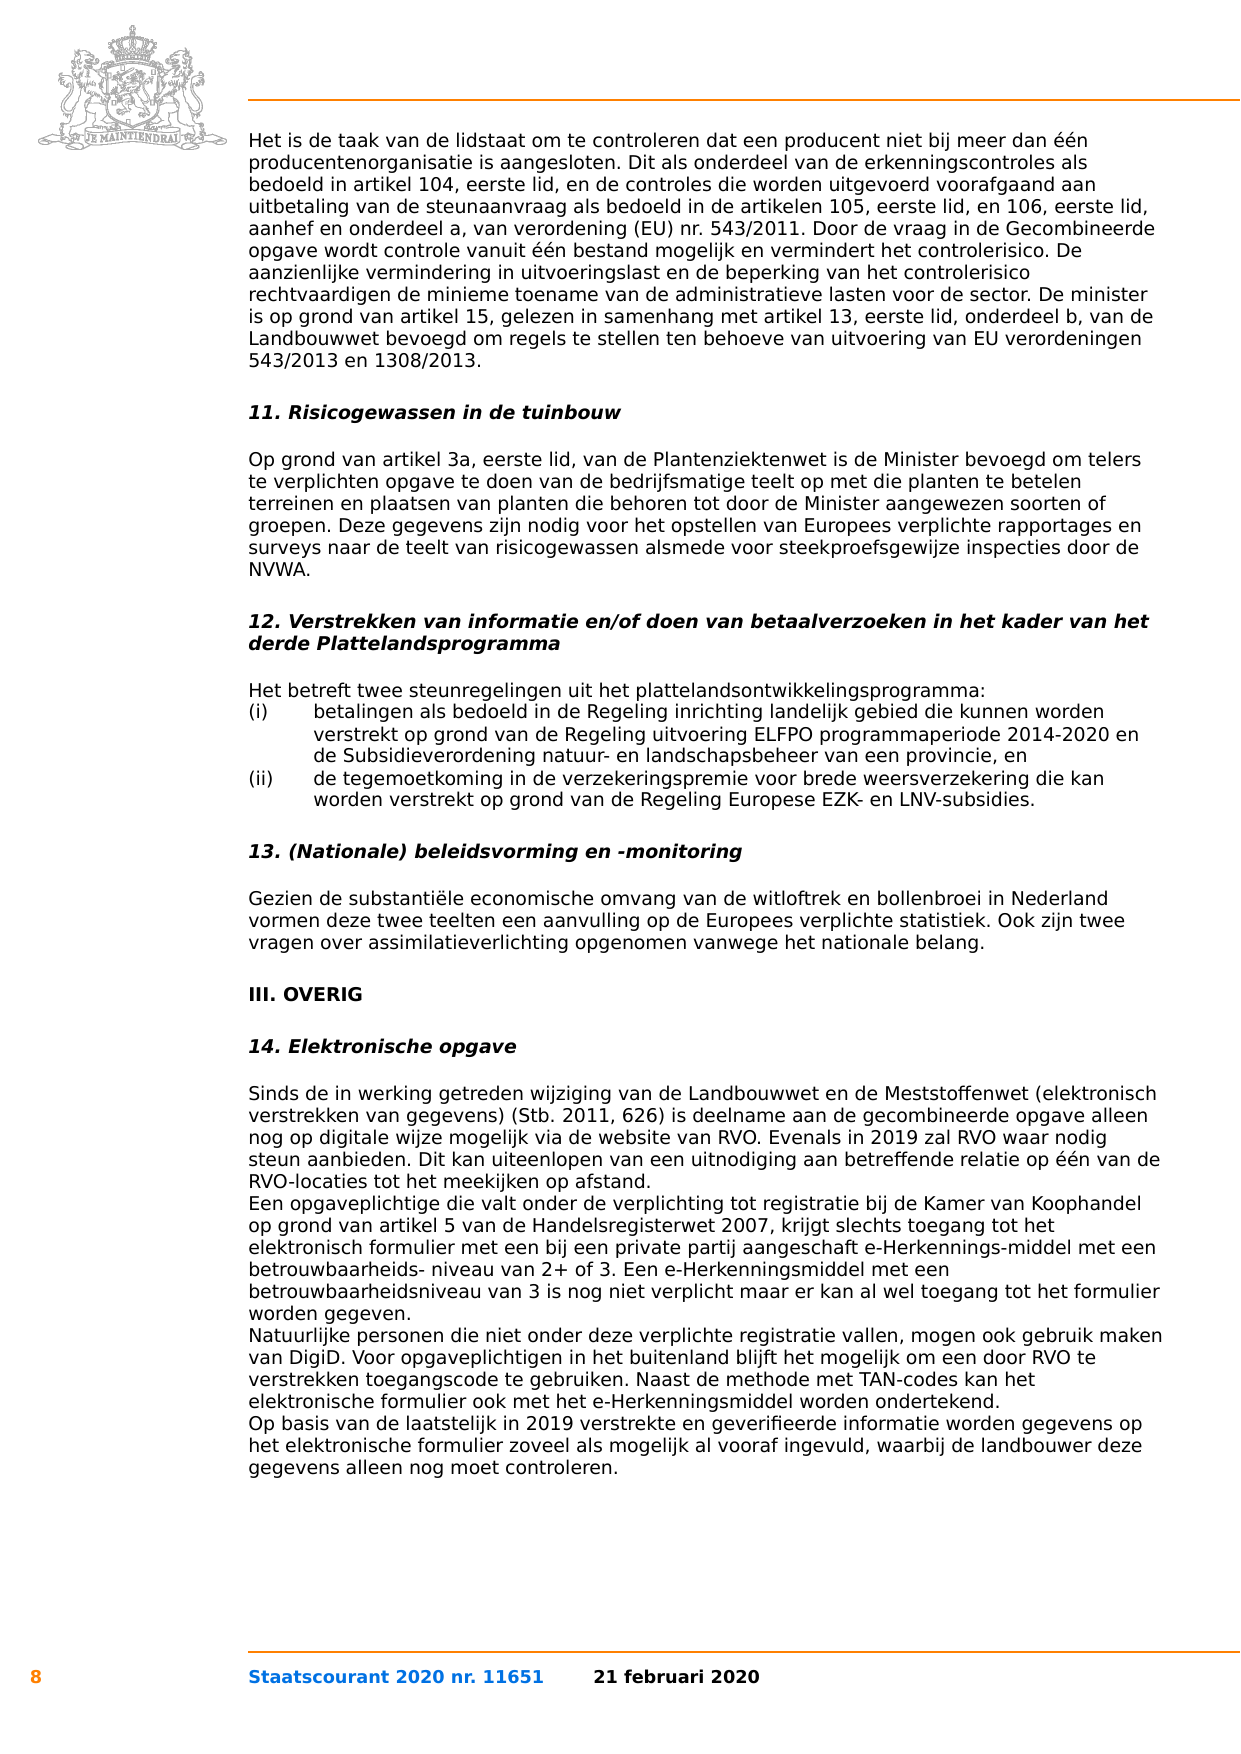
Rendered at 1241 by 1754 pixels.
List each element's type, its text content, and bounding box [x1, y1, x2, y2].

subtitle III. OVERIG [248, 984, 1163, 1006]
text Sinds de in werking getreden wijziging van de Landbouwwet en de Meststoffenwet (elektronisch verstrekken van gegevens) (Stb. 2011, 626) is deelname aan de gecombineerde opgave alleen nog op digitale wijze mogelijk via de website van RVO. Evenals in 2019 zal RVO waar nodig steun aanbieden. Dit kan uiteenlopen van een uitnodiging aan betreffende relatie op één van de RVO-locaties tot het meekijken op afstand. [248, 1083, 1163, 1193]
text Natuurlijke personen die niet onder deze verplichte registratie vallen, mogen ook gebruik maken van DigiD. Voor opgaveplichtigen in het buitenland blijft het mogelijk om een door RVO te verstrekken toegangscode te gebruiken. Naast de methode met TAN-codes kan het elektronische formulier ook met het e-Herkenningsmiddel worden ondertekend. [248, 1325, 1163, 1413]
picture [38, 25, 227, 150]
text (i) betalingen als bedoeld in de Regeling inrichting landelijk gebied die kunnen worden verstrekt op grond van de Regeling uitvoering ELFPO programmaperiode 2014-2020 en de Subsidieverordening natuur- en landschapsbeheer van een provincie, en [248, 701, 1163, 767]
text Het is de taak van de lidstaat om te controleren dat een producent niet bij meer dan één producentenorganisatie is aangesloten. Dit als onderdeel van de erkenningscontroles als bedoeld in artikel 104, eerste lid, en de controles die worden uitgevoerd voorafgaand aan uitbetaling van de steunaanvraag als bedoeld in de artikelen 105, eerste lid, en 106, eerste lid, aanhef en onderdeel a, van verordening (EU) nr. 543/2011. Door de vraag in de Gecombineerde opgave wordt controle vanuit één bestand mogelijk en vermindert het controlerisico. De aanzienlijke vermindering in uitvoeringslast en de beperking van het controlerisico rechtvaardigen de minieme toename van de administratieve lasten voor de sector. De minister is op grond van artikel 15, gelezen in samenhang met artikel 13, eerste lid, onderdeel b, van de Landbouwwet bevoegd om regels te stellen ten behoeve van uitvoering van EU verordeningen 543/2013 en 1308/2013. [248, 130, 1163, 372]
text (ii) de tegemoetkoming in de verzekeringspremie voor brede weersverzekering die kan worden verstrekt op grond van de Regeling Europese EZK- en LNV-subsidies. [248, 767, 1163, 811]
text Het betreft twee steunregelingen uit het plattelandsontwikkelingsprogramma: [248, 679, 1163, 701]
subtitle 14. Elektronische opgave [248, 1036, 1163, 1058]
subtitle 11. Risicogewassen in de tuinbouw [248, 402, 1163, 424]
text Op basis van de laatstelijk in 2019 verstrekte en geverifieerde informatie worden gegevens op het elektronische formulier zoveel als mogelijk al vooraf ingevuld, waarbij de landbouwer deze gegevens alleen nog moet controleren. [248, 1413, 1163, 1479]
subtitle 13. (Nationale) beleidsvorming en -monitoring [248, 841, 1163, 863]
text Op grond van artikel 3a, eerste lid, van de Plantenziektenwet is de Minister bevoegd om telers te verplichten opgave te doen van de bedrijfsmatige teelt op met die planten te betelen terreinen en plaatsen van planten die behoren tot door de Minister aangewezen soorten of groepen. Deze gegevens zijn nodig voor het opstellen van Europees verplichte rapportages en surveys naar de teelt van risicogewassen alsmede voor steekproefsgewijze inspecties door de NVWA. [248, 449, 1163, 581]
subtitle 12. Verstrekken van informatie en/of doen van betaalverzoeken in het kader van het derde Plattelandsprogramma [248, 611, 1163, 654]
text Een opgaveplichtige die valt onder de verplichting tot registratie bij de Kamer van Koophandel op grond van artikel 5 van de Handelsregisterwet 2007, krijgt slechts toegang tot het elektronisch formulier met een bij een private partij aangeschaft e-Herkennings-middel met een betrouwbaarheids- niveau van 2+ of 3. Een e-Herkenningsmiddel met een betrouwbaarheidsniveau van 3 is nog niet verplicht maar er kan al wel toegang tot het formulier worden gegeven. [248, 1193, 1163, 1325]
text Gezien de substantiële economische omvang van de witloftrek en bollenbroei in Nederland vormen deze twee teelten een aanvulling op de Europees verplichte statistiek. Ook zijn twee vragen over assimilatieverlichting opgenomen vanwege het nationale belang. [248, 888, 1163, 954]
